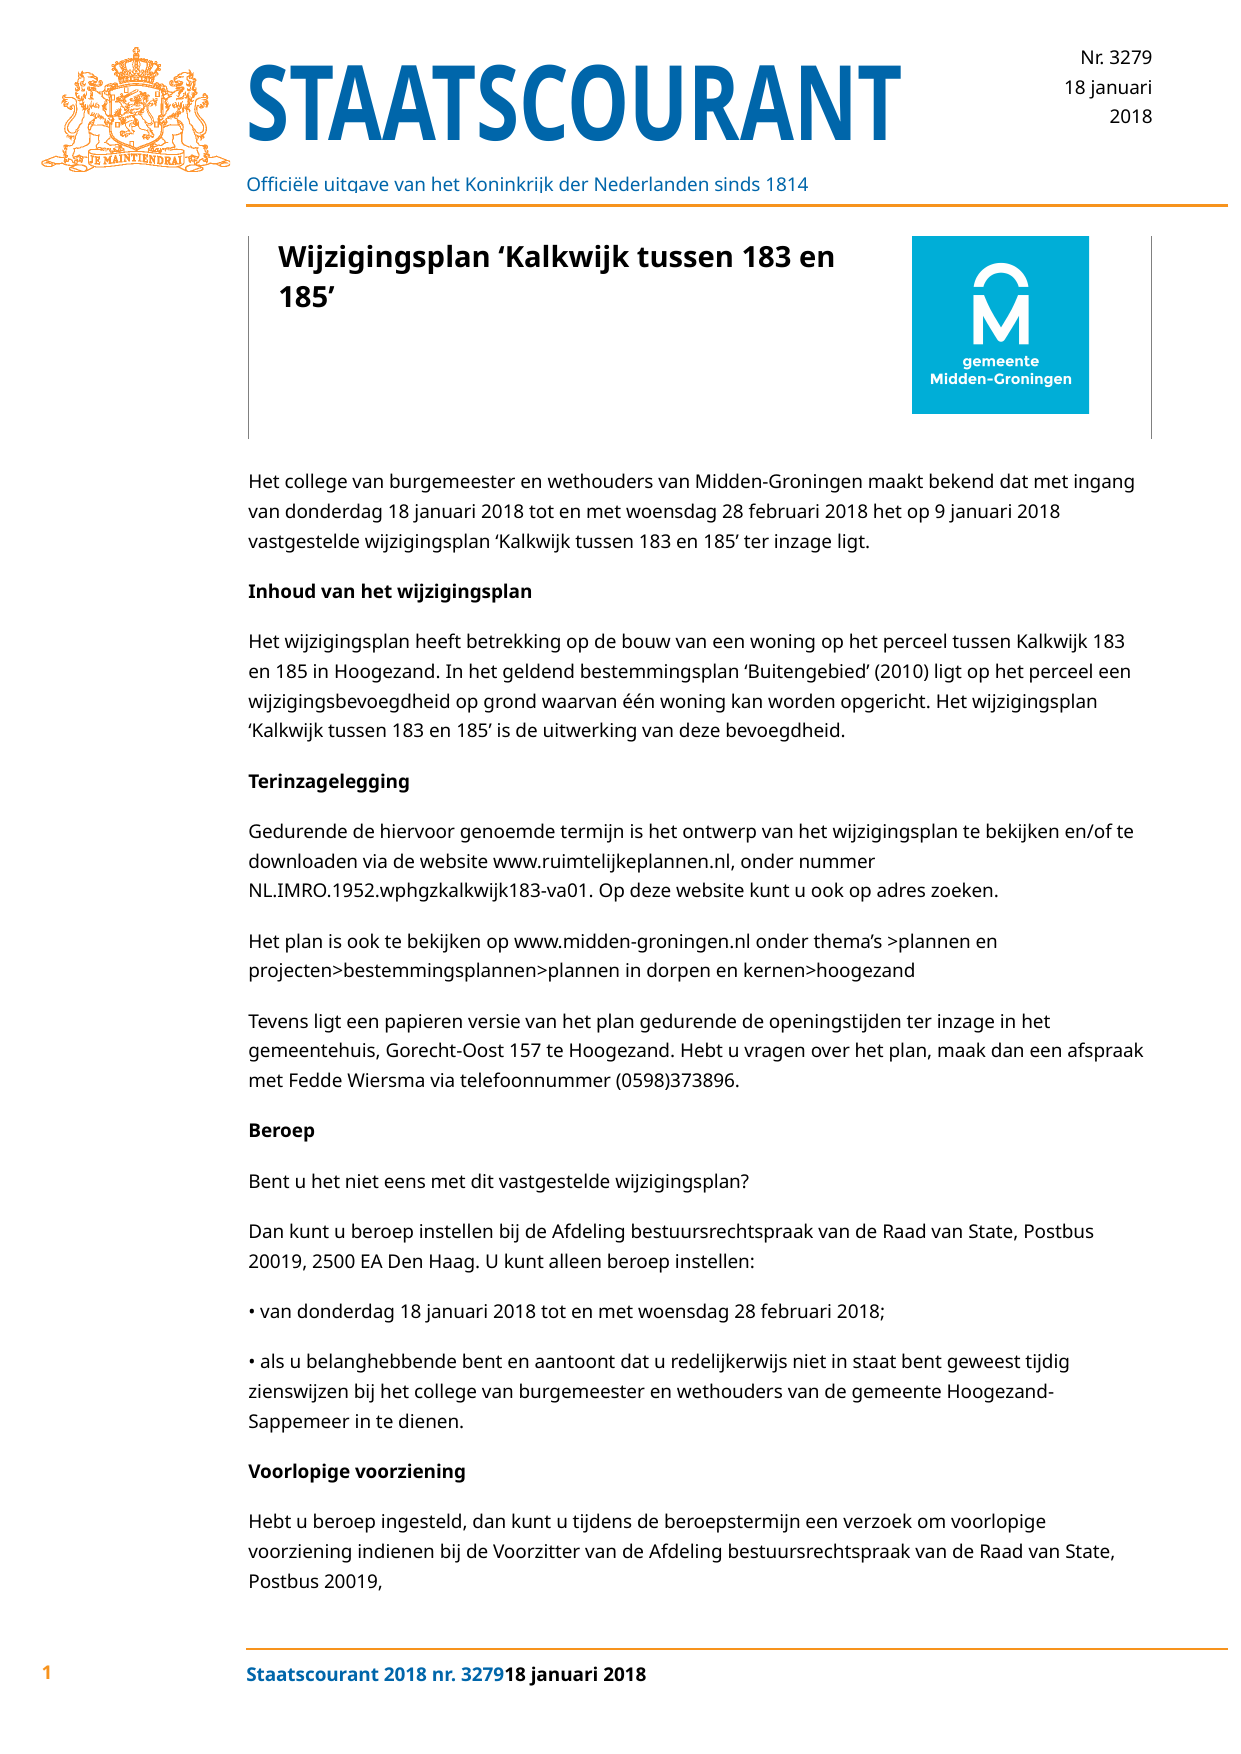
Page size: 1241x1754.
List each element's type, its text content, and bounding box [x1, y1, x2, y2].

table_header [850, 236, 912, 413]
text Dan kunt u beroep instellen bij de Afdeling bestuursrechtspraak van de Raad van State, Postbus 20019, 2500 EA Den Haag. U kunt alleen beroep instellen: [248, 1218, 1152, 1273]
text Het wijzigingsplan heeft betrekking op de bouw van een woning op het perceel tussen Kalkwijk 183 en 185 in Hoogezand. In het geldend bestemmingsplan ‘Buitengebied’ (2010) ligt op het perceel een wijzigingsbevoegdheid op grond waarvan één woning kan worden opgericht. Het wijzigingsplan ‘Kalkwijk tussen 183 en 185’ is de uitwerking van deze bevoegdheid. [248, 629, 1152, 743]
picture [1046, 377, 1052, 385]
table_header Wijzigingsplan ‘Kalkwijk tussen 183 en 185’ [249, 236, 850, 439]
picture [964, 359, 971, 368]
text Terinzagelegging [248, 768, 1152, 793]
picture [974, 296, 1028, 344]
text Het college van burgemeester en wethouders van Midden-Groningen maakt bekend dat met ingang van donderdag 18 januari 2018 tot en met woensdag 28 februari 2018 het op 9 januari 2018 vastgestelde wijzigingsplan ‘Kalkwijk tussen 183 en 185’ ter inzage ligt. [248, 469, 1152, 553]
text Hebt u beroep ingesteld, dan kunt u tijdens de beroepstermijn een verzoek om voorlopige voorziening indienen bij de Voorzitter van de Afdeling bestuursrechtspraak van de Raad van State, Postbus 20019, [248, 1509, 1152, 1593]
text Bent u het niet eens met dit vastgestelde wijzigingsplan? [248, 1168, 1152, 1193]
text Inhoud van het wijzigingsplan [248, 578, 1152, 604]
table_header [850, 414, 1151, 439]
picture [932, 374, 942, 383]
text Het plan is ook te bekijken op www.midden-groningen.nl onder thema’s >plannen en projecten>bestemmingsplannen>plannen in dorpen en kernen>hoogezand [248, 928, 1152, 983]
text Gedurende de hiervoor genoemde termijn is het ontwerp van het wijzigingsplan te bekijken en/of te downloaden via de website www.ruimtelijkeplannen.nl, onder nummer NL.IMRO.1952.wphgzkalkwijk183-va01. Op deze website kunt u ook op adres zoeken. [248, 818, 1152, 903]
picture [983, 359, 989, 366]
text • van donderdag 18 januari 2018 tot en met woensdag 28 februari 2018; [248, 1298, 1152, 1324]
text • als u belanghebbende bent en aantoont dat u redelijkerwijs niet in staat bent geweest tijdig zienswijzen bij het college van burgemeester en wethouders van de gemeente Hoogezand-Sappemeer in te dienen. [248, 1349, 1152, 1433]
picture [41, 47, 231, 172]
text Tevens ligt een papieren versie van het plan gedurende de openingstijden ter inzage in het gemeentehuis, Gorecht-Oost 157 te Hoogezand. Hebt u vragen over het plan, maak dan een afspraak met Fedde Wiersma via telefoonnummer (0598)373896. [248, 1008, 1152, 1093]
table_header [1090, 236, 1151, 413]
picture [975, 264, 1027, 286]
text Beroep [248, 1117, 1152, 1143]
text Voorlopige voorziening [248, 1458, 1152, 1484]
